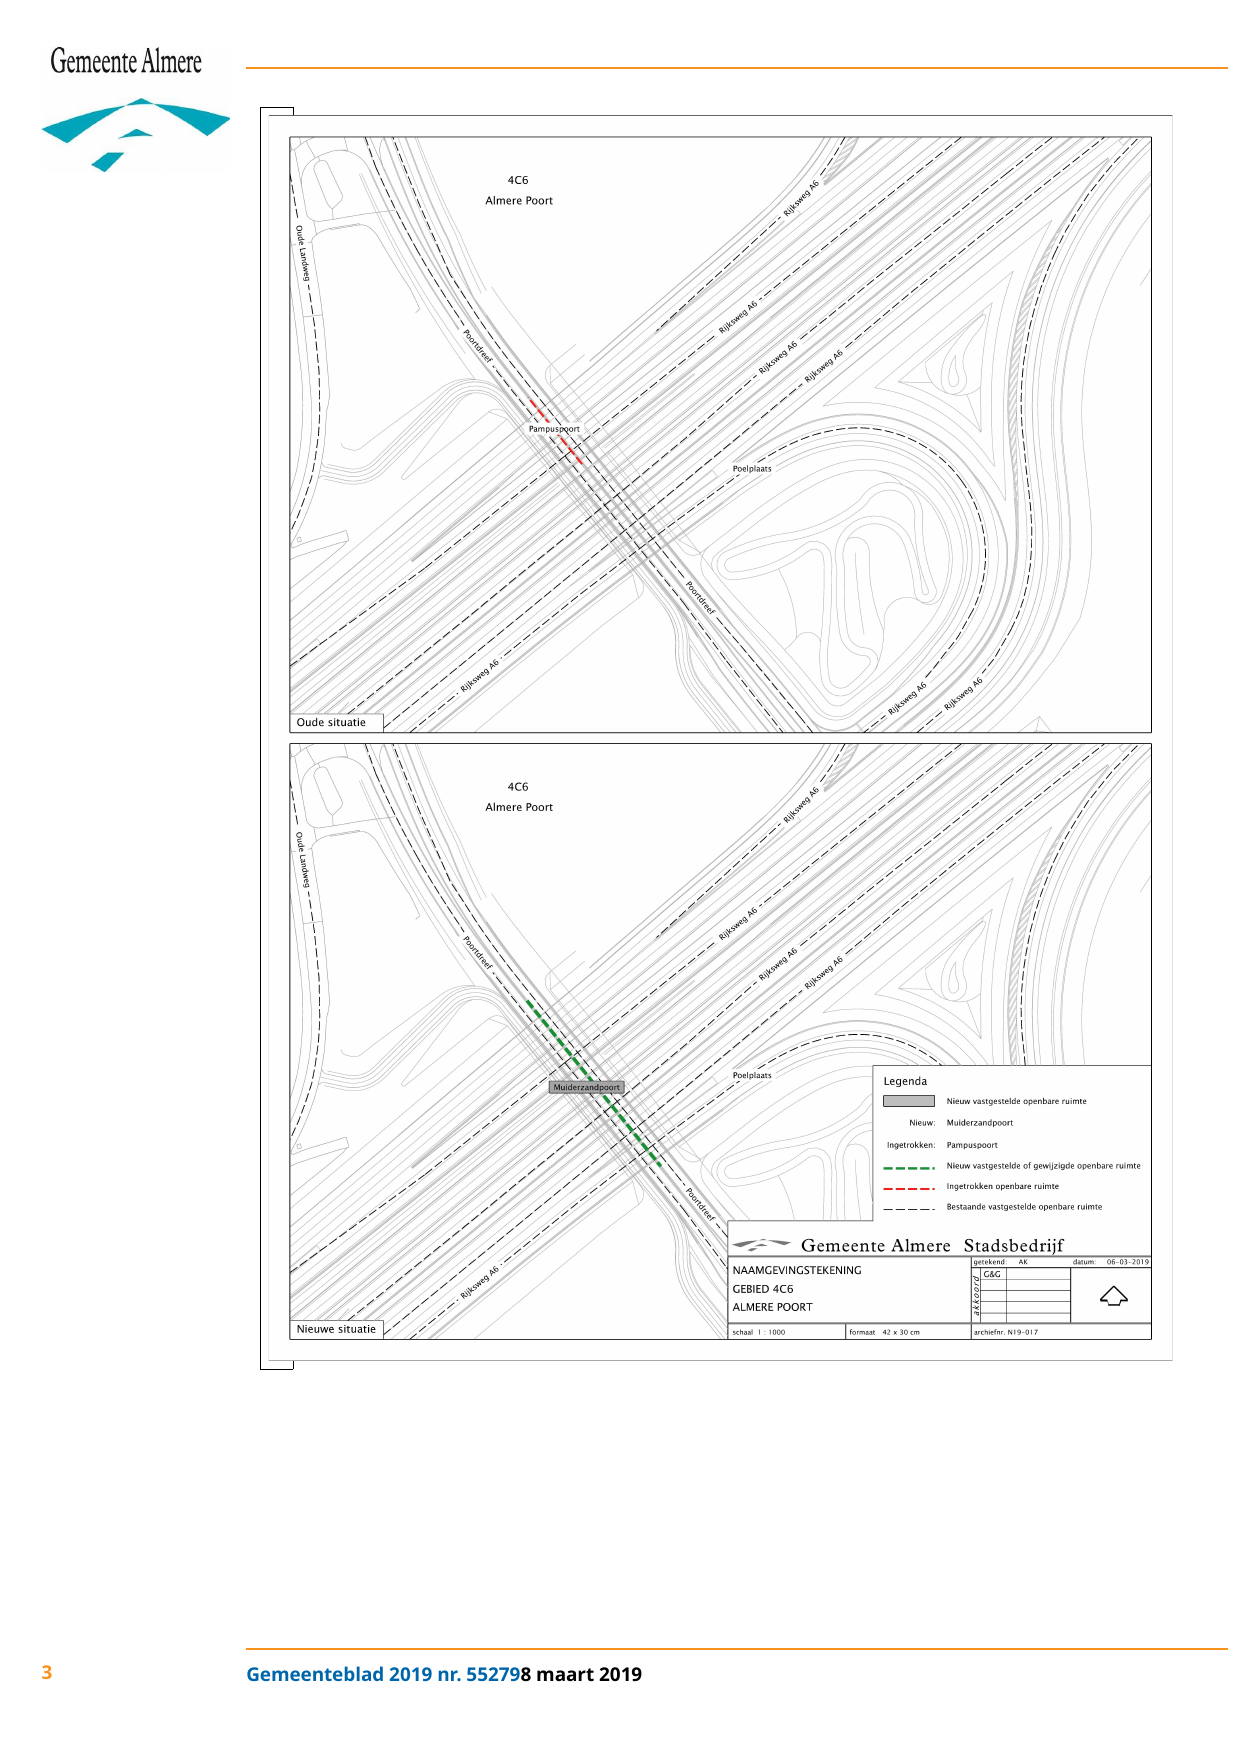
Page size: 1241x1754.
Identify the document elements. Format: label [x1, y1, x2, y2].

picture [41, 47, 231, 172]
picture [268, 115, 1173, 1361]
